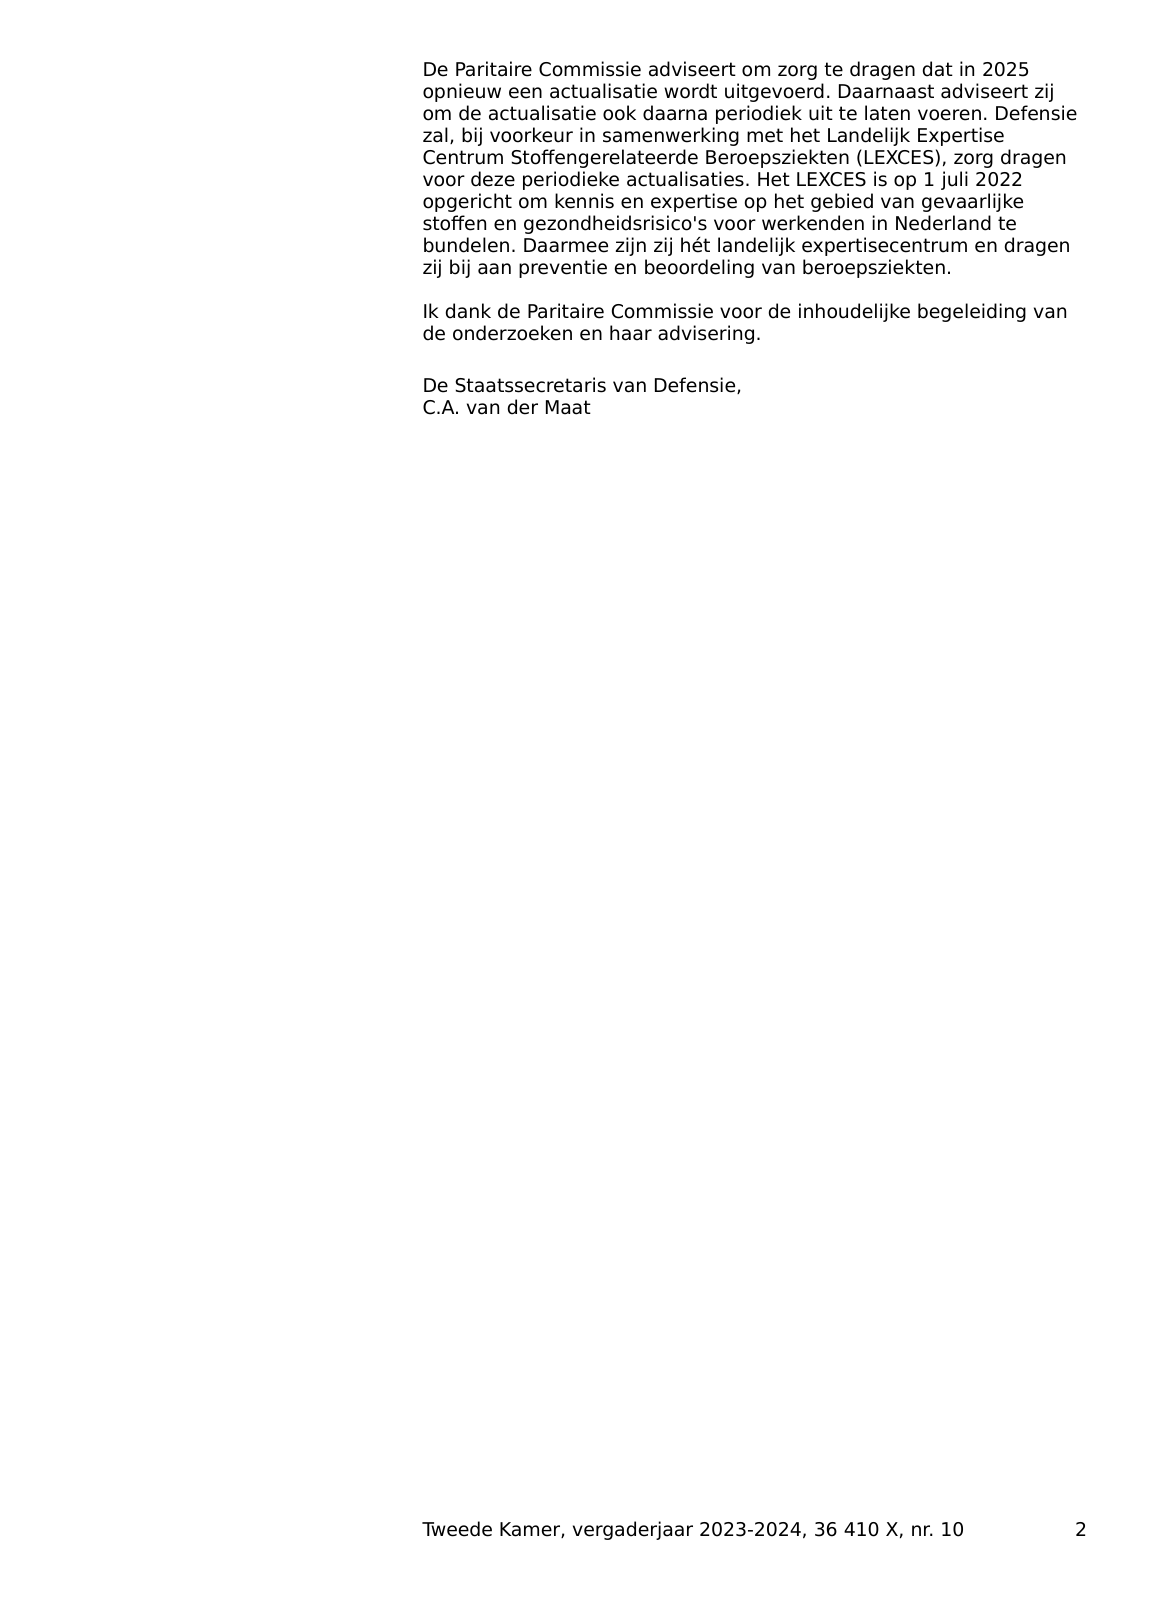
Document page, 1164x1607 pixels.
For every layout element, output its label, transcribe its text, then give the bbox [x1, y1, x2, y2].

text Ik dank de Paritaire Commissie voor de inhoudelijke begeleiding van de onderzoeken en haar advisering. [422, 301, 1087, 345]
text De Paritaire Commissie adviseert om zorg te dragen dat in 2025 opnieuw een actualisatie wordt uitgevoerd. Daarnaast adviseert zij om de actualisatie ook daarna periodiek uit te laten voeren. Defensie zal, bij voorkeur in samenwerking met het Landelijk Expertise Centrum Stoffengerelateerde Beroepsziekten (LEXCES), zorg dragen voor deze periodieke actualisaties. Het LEXCES is op 1 juli 2022 opgericht om kennis en expertise op het gebied van gevaarlijke stoffen en gezondheidsrisico's voor werkenden in Nederland te bundelen. Daarmee zijn zij hét landelijk expertisecentrum en dragen zij bij aan preventie en beoordeling van beroepsziekten. [422, 59, 1087, 279]
text De Staatssecretaris van Defensie, C.A. van der Maat [422, 375, 1087, 419]
